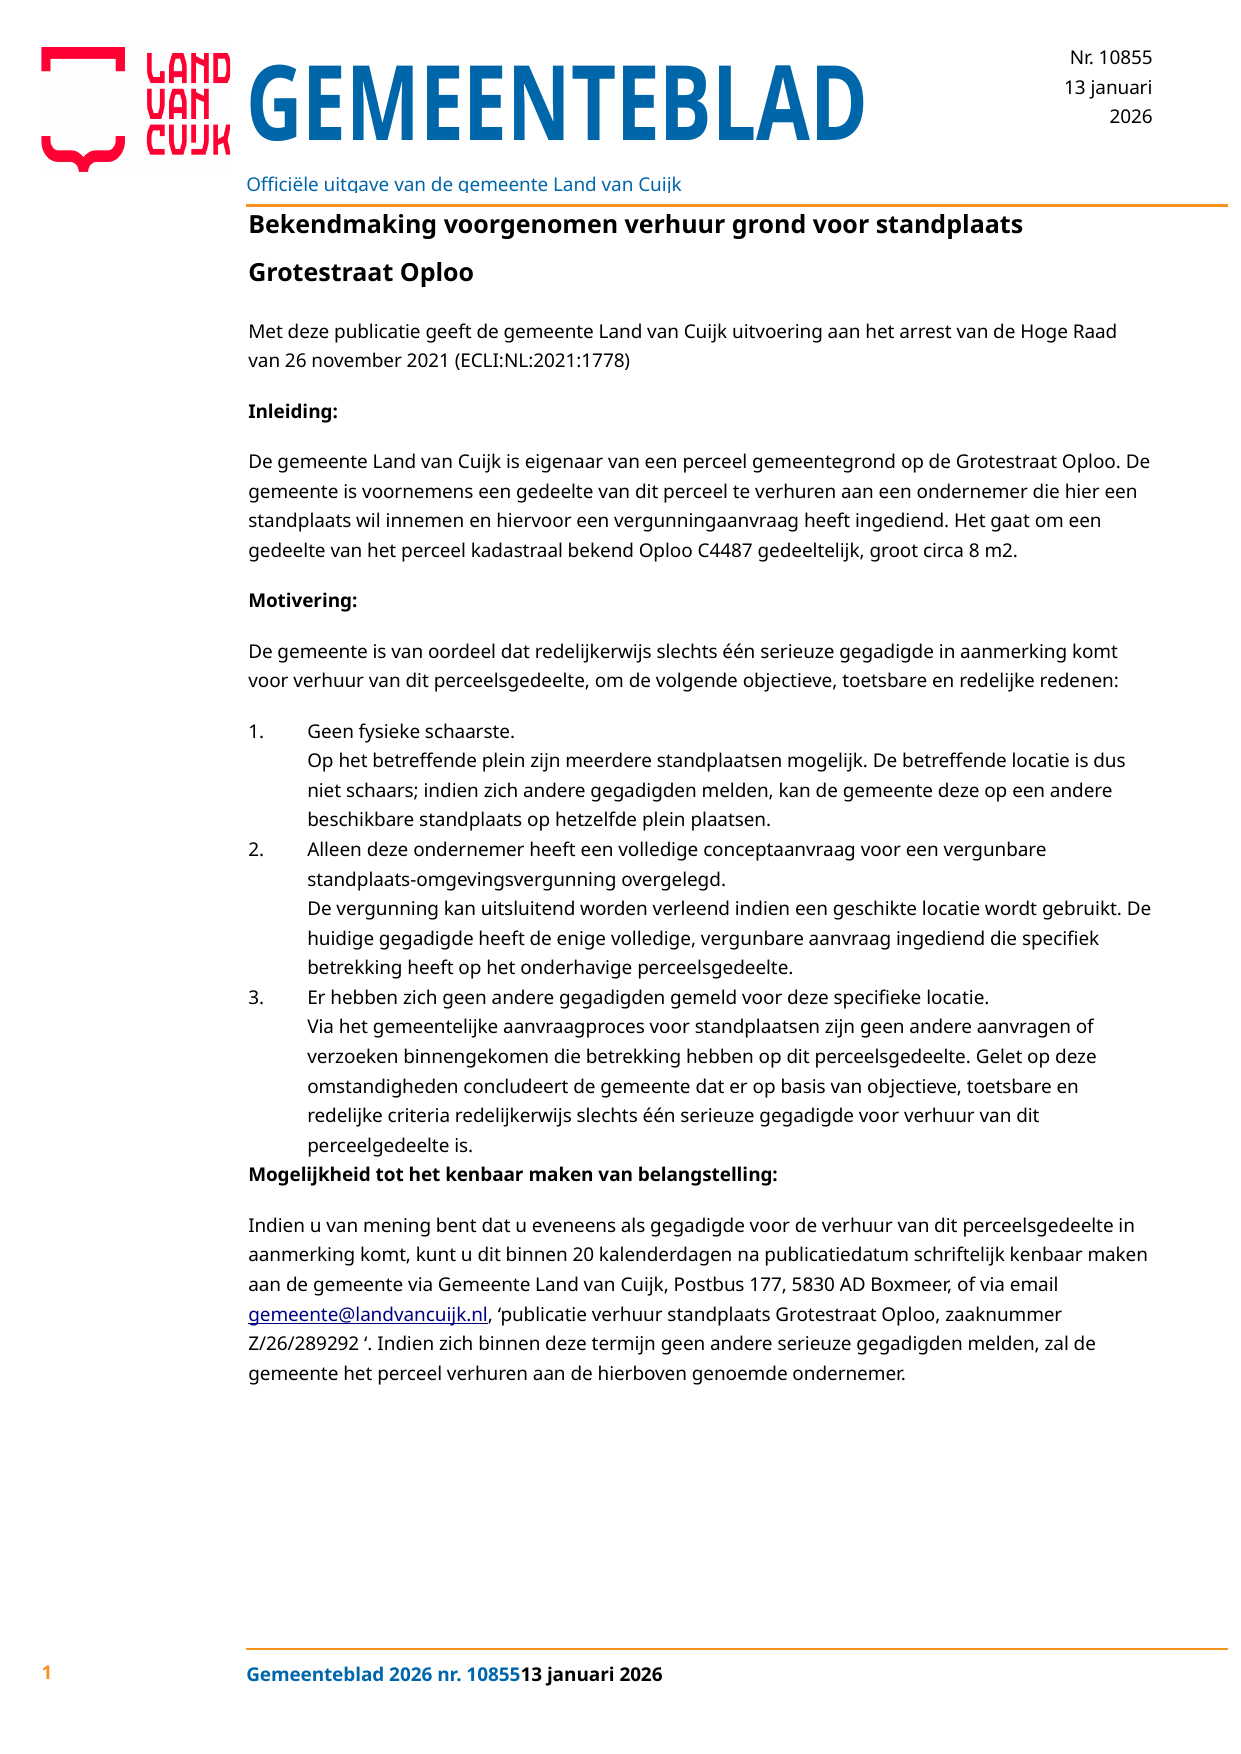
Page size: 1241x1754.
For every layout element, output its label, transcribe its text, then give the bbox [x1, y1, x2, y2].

text Bekendmaking voorgenomen verhuur grond voor standplaats Grotestraat Oploo [248, 207, 1152, 288]
text Indien u van mening bent dat u eveneens als gegadigde voor de verhuur van dit perceelsgedeelte in aanmerking komt, kunt u dit binnen 20 kalenderdagen na publicatiedatum schriftelijk kenbaar maken aan de gemeente via Gemeente Land van Cuijk, Postbus 177, 5830 AD Boxmeer, of via email gemeente@landvancuijk.nl, ‘publicatie verhuur standplaats Grotestraat Oploo, zaaknummer Z/26/289292 ‘. Indien zich binnen deze termijn geen andere serieuze gegadigden melden, zal de gemeente het perceel verhuren aan de hierboven genoemde ondernemer. [248, 1212, 1152, 1386]
text De gemeente Land van Cuijk is eigenaar van een perceel gemeentegrond op de Grotestraat Oploo. De gemeente is voornemens een gedeelte van dit perceel te verhuren aan een ondernemer die hier een standplaats wil innemen en hiervoor een vergunningaanvraag heeft ingediend. Het gaat om een gedeelte van het perceel kadastraal bekend Oploo C4487 gedeeltelijk, groot circa 8 m2. [248, 448, 1152, 563]
list Alleen deze ondernemer heeft een volledige conceptaanvraag voor een vergunbare standplaats-omgevingsvergunning overgelegd. [248, 836, 1152, 892]
text Inleiding: [248, 398, 1152, 424]
picture [41, 47, 231, 172]
list De vergunning kan uitsluitend worden verleend indien een geschikte locatie wordt gebruikt. De huidige gegadigde heeft de enige volledige, vergunbare aanvraag ingediend die specifiek betrekking heeft op het onderhavige perceelsgedeelte. [248, 895, 1152, 980]
text Motivering: [248, 587, 1152, 613]
list Op het betreffende plein zijn meerdere standplaatsen mogelijk. De betreffende locatie is dus niet schaars; indien zich andere gegadigden melden, kan de gemeente deze op een andere beschikbare standplaats op hetzelfde plein plaatsen. [248, 747, 1152, 832]
text Mogelijkheid tot het kenbaar maken van belangstelling: [248, 1162, 1152, 1187]
list Geen fysieke schaarste. [248, 718, 1152, 744]
list Via het gemeentelijke aanvraagproces voor standplaatsen zijn geen andere aanvragen of verzoeken binnengekomen die betrekking hebben op dit perceelsgedeelte. Gelet op deze omstandigheden concludeert de gemeente dat er op basis van objectieve, toetsbare en redelijke criteria redelijkerwijs slechts één serieuze gegadigde voor verhuur van dit perceelgedeelte is. [248, 1014, 1152, 1158]
text De gemeente is van oordeel dat redelijkerwijs slechts één serieuze gegadigde in aanmerking komt voor verhuur van dit perceelsgedeelte, om de volgende objectieve, toetsbare en redelijke redenen: [248, 638, 1152, 693]
text Met deze publicatie geeft de gemeente Land van Cuijk uitvoering aan het arrest van de Hoge Raad van 26 november 2021 (ECLI:NL:2021:1778) [248, 318, 1152, 373]
list Er hebben zich geen andere gegadigden gemeld voor deze specifieke locatie. [248, 984, 1152, 1010]
